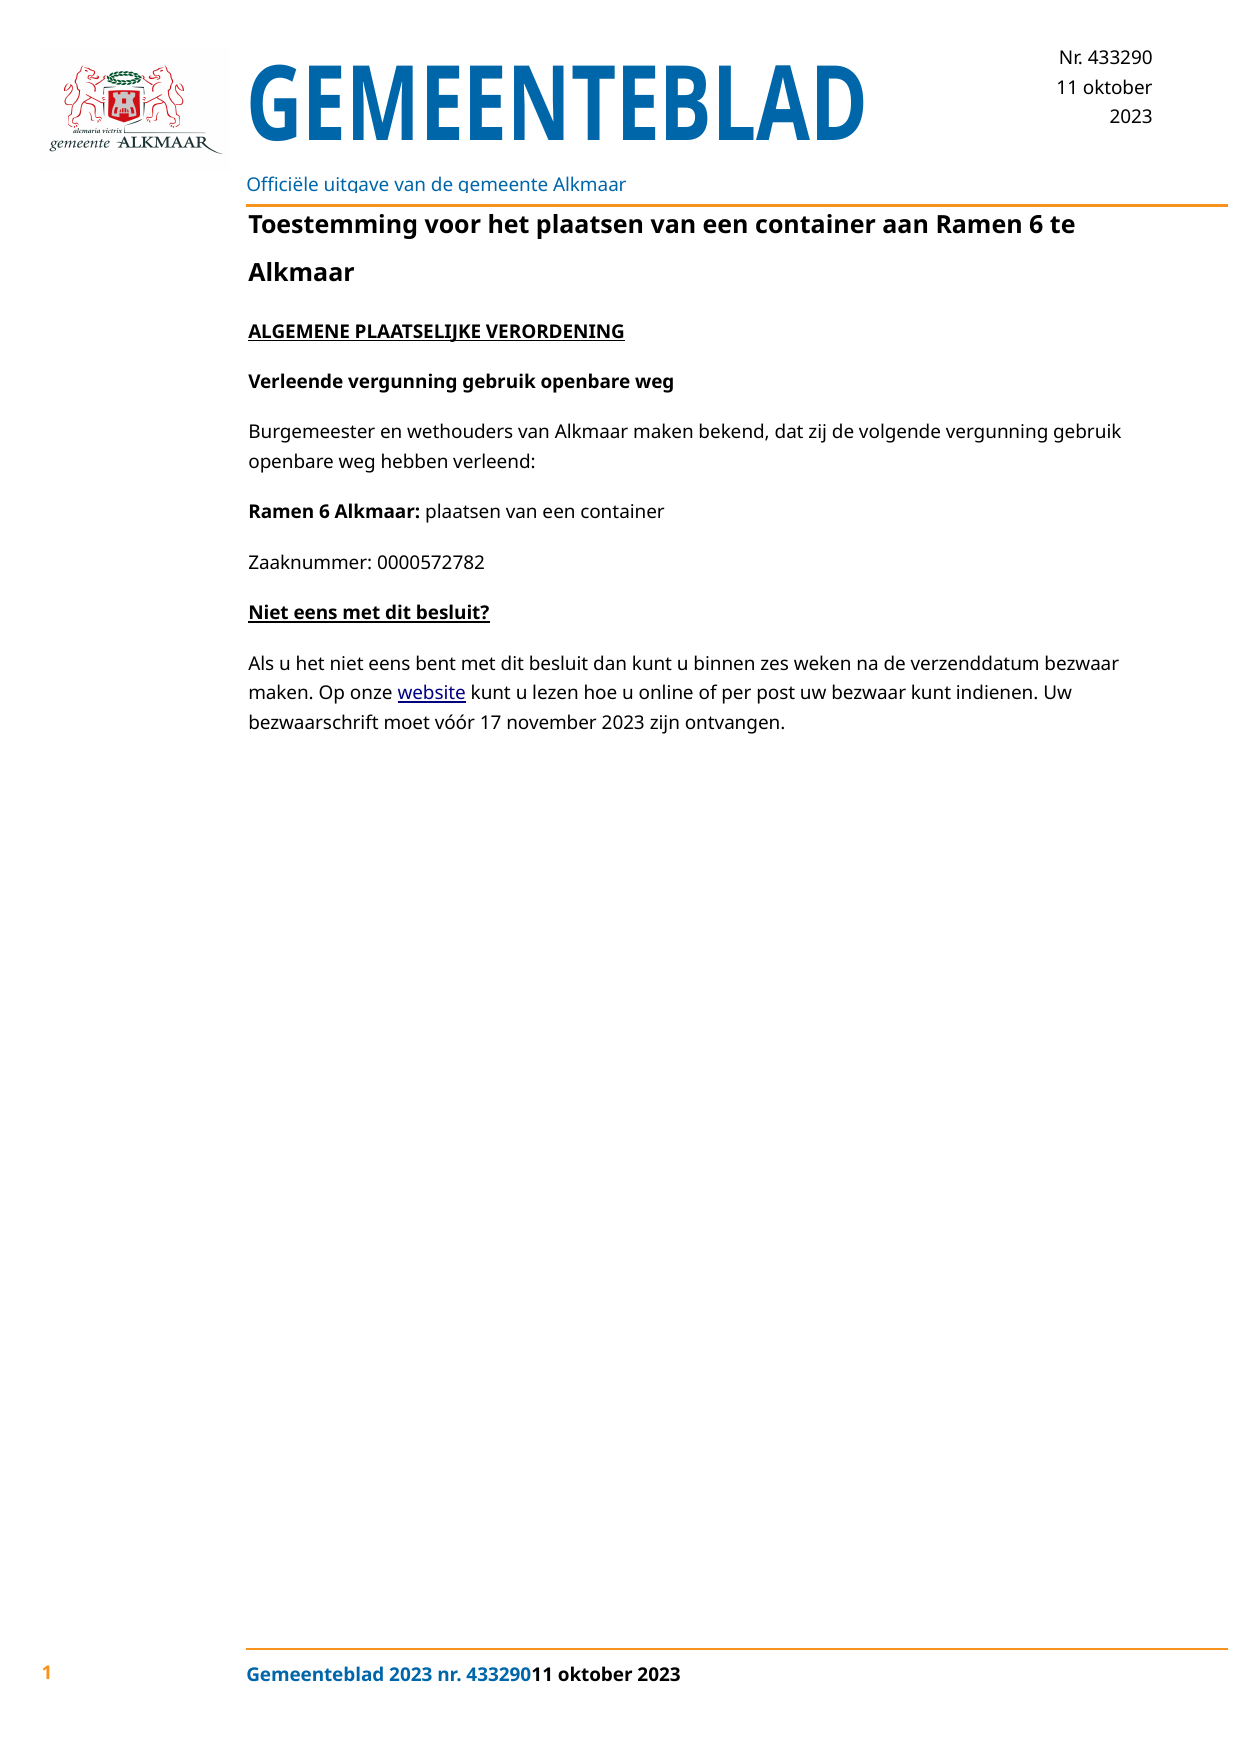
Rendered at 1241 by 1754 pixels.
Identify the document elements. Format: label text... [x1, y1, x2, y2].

text Toestemming voor het plaatsen van een container aan Ramen 6 te Alkmaar [248, 207, 1152, 288]
text ALGEMENE PLAATSELIJKE VERORDENING [248, 318, 1152, 344]
text Verleende vergunning gebruik openbare weg [248, 368, 1152, 394]
text Als u het niet eens bent met dit besluit dan kunt u binnen zes weken na de verzenddatum bezwaar maken. Op onze website kunt u lezen hoe u online of per post uw bezwaar kunt indienen. Uw bezwaarschrift moet vóór 17 november 2023 zijn ontvangen. [248, 650, 1152, 735]
text Niet eens met dit besluit? [248, 599, 1152, 625]
picture [41, 47, 231, 172]
text Ramen 6 Alkmaar: plaatsen van een container [248, 499, 1152, 524]
text Zaaknummer: 0000572782 [248, 549, 1152, 575]
text Burgemeester en wethouders van Alkmaar maken bekend, dat zij de volgende vergunning gebruik openbare weg hebben verleend: [248, 419, 1152, 474]
